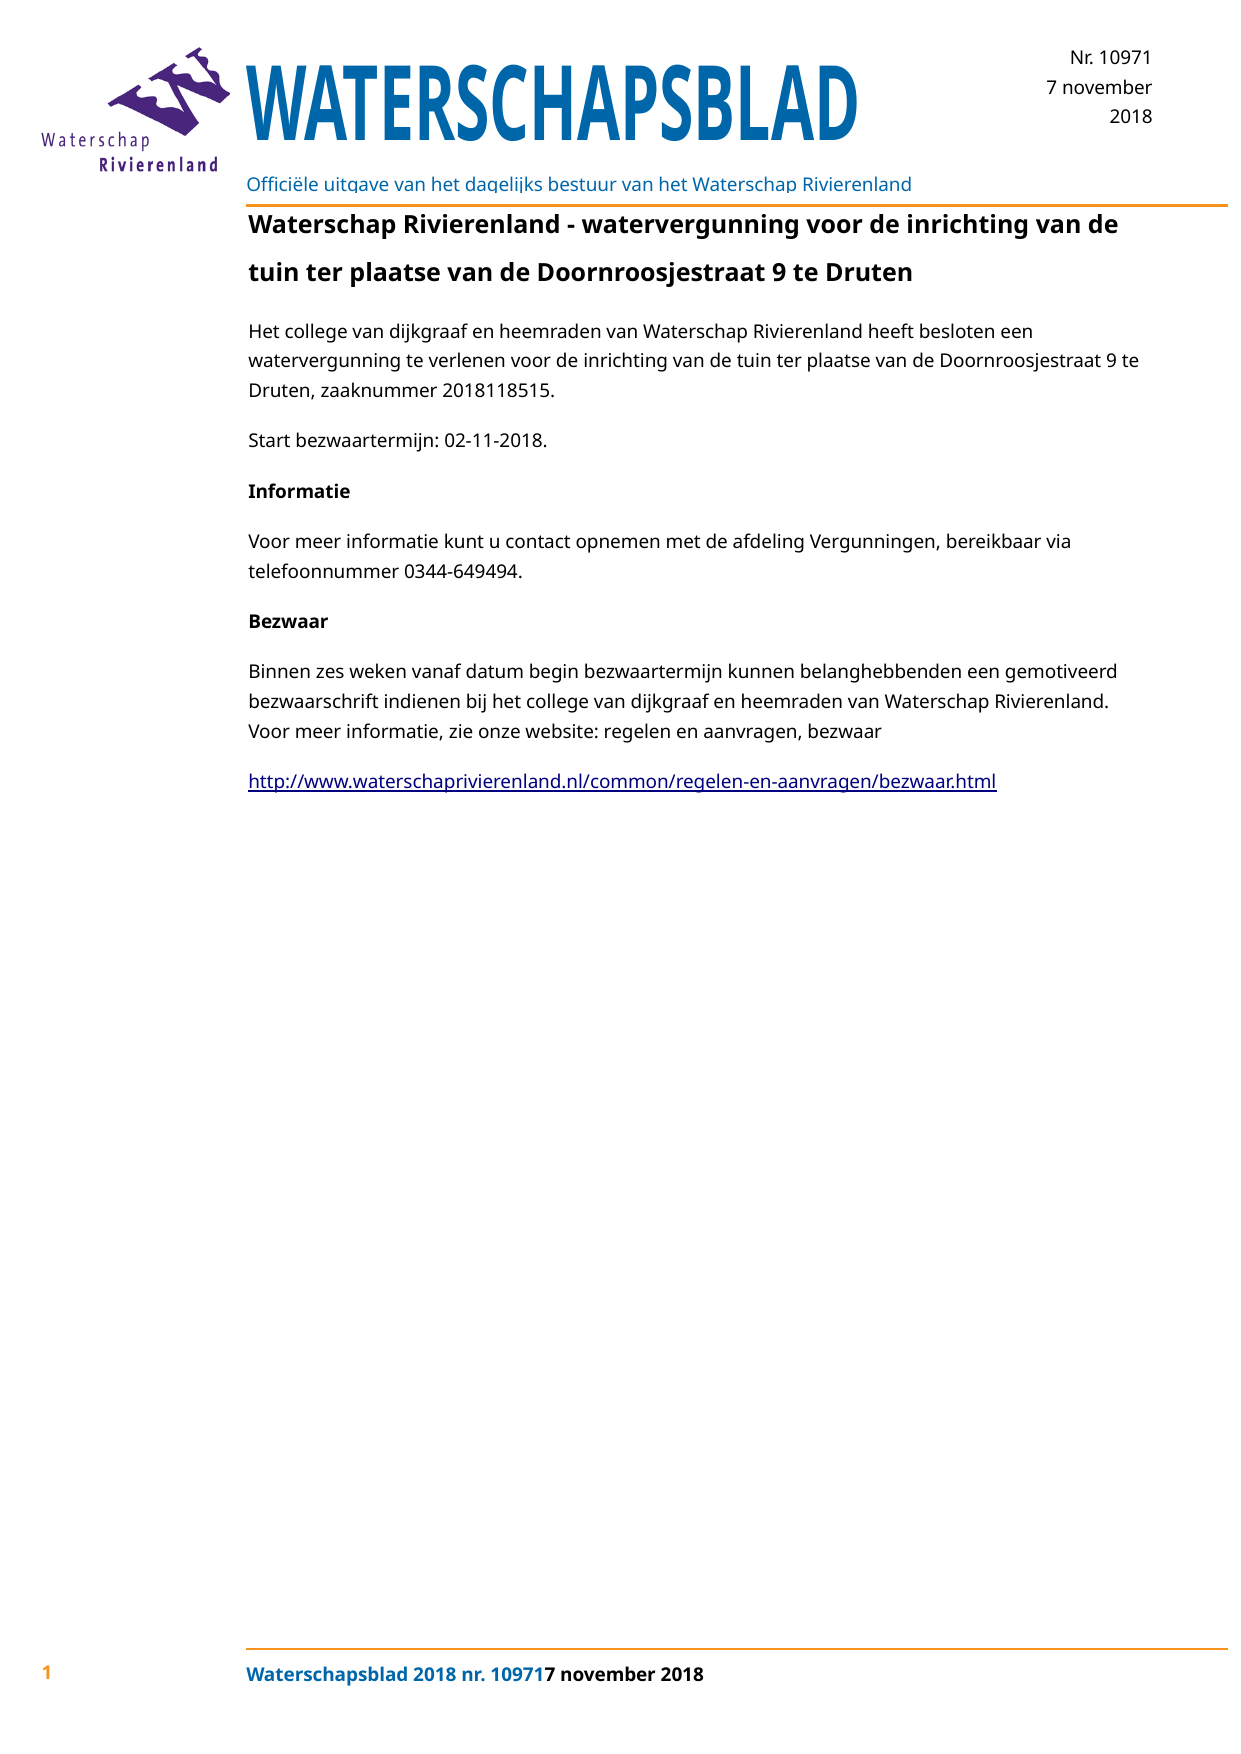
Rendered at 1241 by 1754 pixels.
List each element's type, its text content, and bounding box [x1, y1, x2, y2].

text http://www.waterschaprivierenland.nl/common/regelen-en-aanvragen/bezwaar.html [248, 768, 1152, 794]
text Bezwaar [248, 608, 1152, 634]
text Informatie [248, 478, 1152, 504]
text Voor meer informatie kunt u contact opnemen met de afdeling Vergunningen, bereikbaar via telefoonnummer 0344-649494. [248, 528, 1152, 584]
text Waterschap Rivierenland - watervergunning voor de inrichting van de tuin ter plaatse van de Doornroosjestraat 9 te Druten [248, 207, 1152, 288]
text Start bezwaartermijn: 02-11-2018. [248, 427, 1152, 453]
picture [41, 47, 231, 172]
text Het college van dijkgraaf en heemraden van Waterschap Rivierenland heeft besloten een watervergunning te verlenen voor de inrichting van de tuin ter plaatse van de Doornroosjestraat 9 te Druten, zaaknummer 2018118515. [248, 318, 1152, 403]
text Binnen zes weken vanaf datum begin bezwaartermijn kunnen belanghebbenden een gemotiveerd bezwaarschrift indienen bij het college van dijkgraaf en heemraden van Waterschap Rivierenland. Voor meer informatie, zie onze website: regelen en aanvragen, bezwaar [248, 659, 1152, 744]
